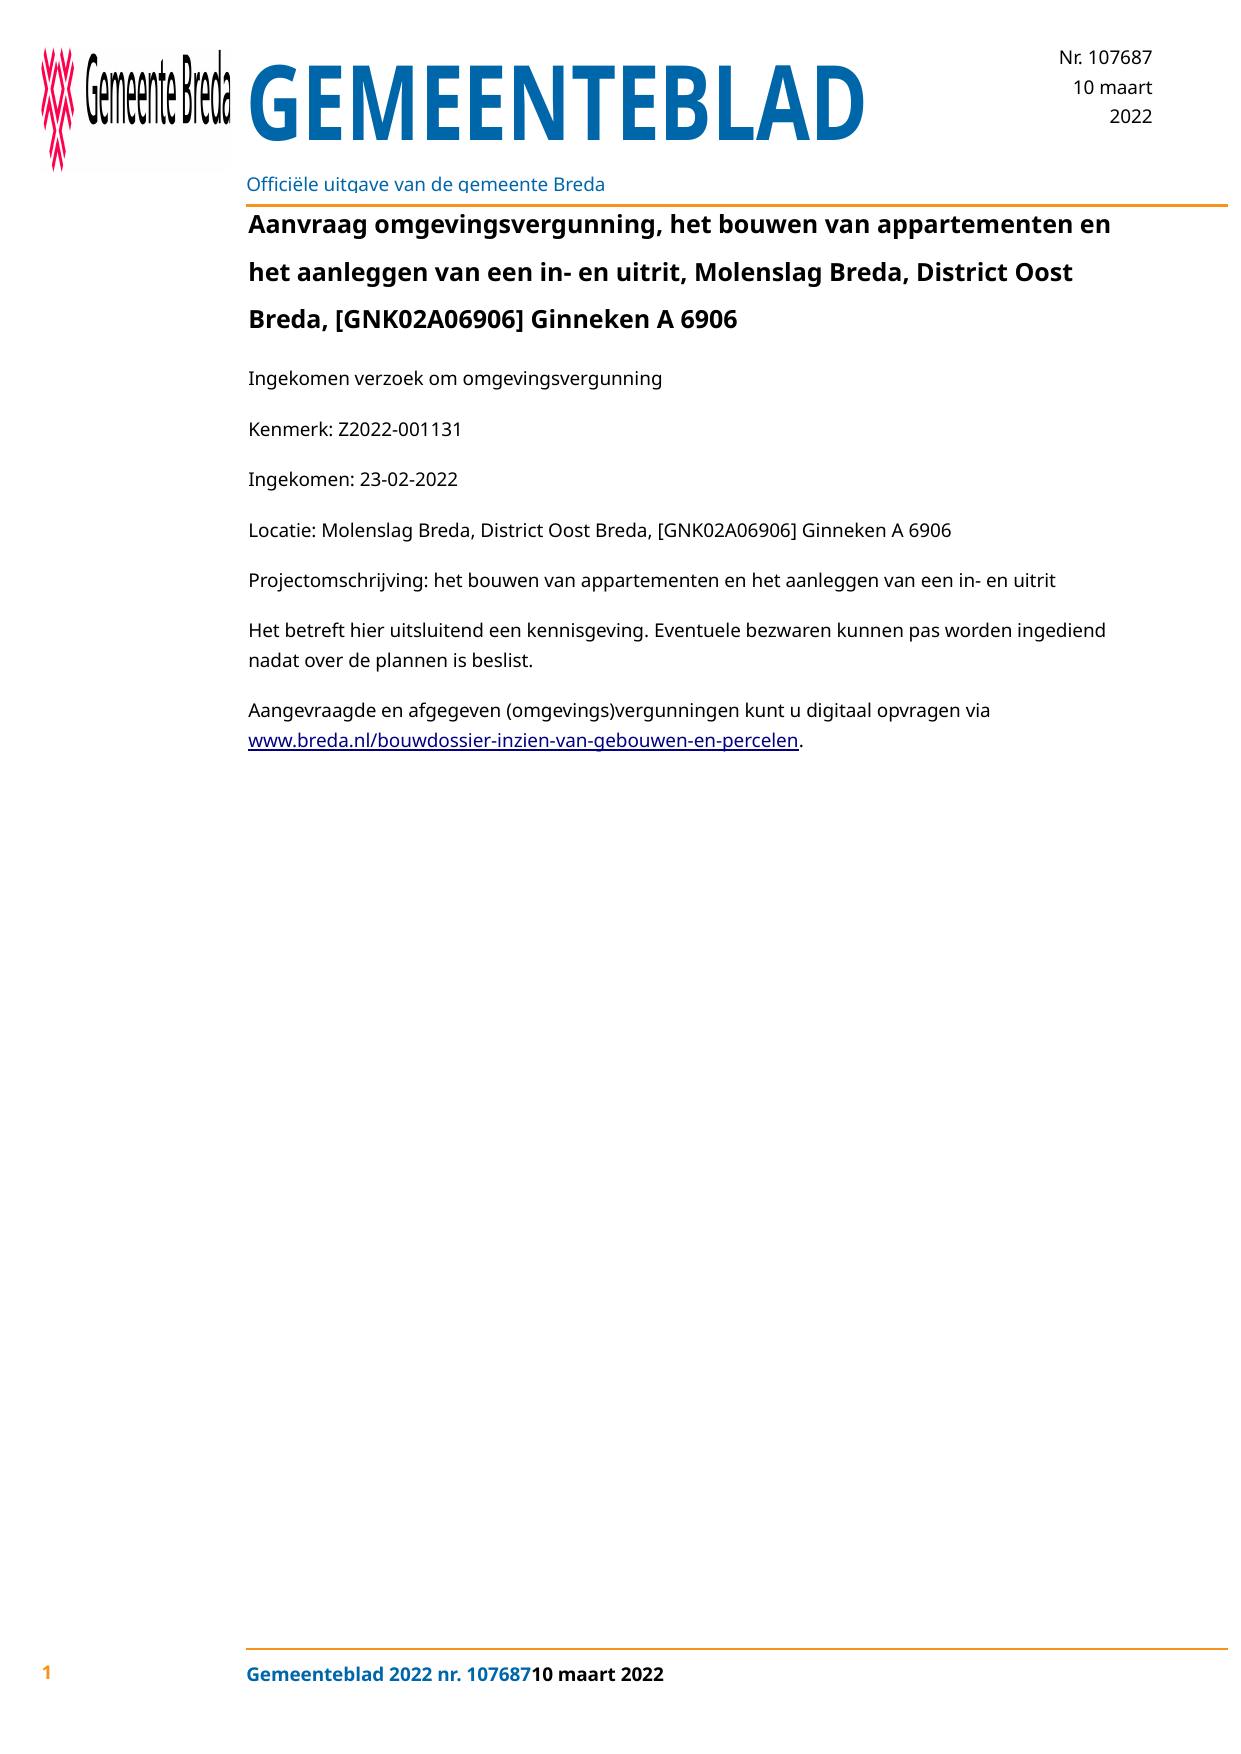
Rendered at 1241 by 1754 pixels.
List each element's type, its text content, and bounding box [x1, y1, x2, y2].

text Het betreft hier uitsluitend een kennisgeving. Eventuele bezwaren kunnen pas worden ingediend nadat over de plannen is beslist. [248, 618, 1152, 673]
text Aanvraag omgevingsvergunning, het bouwen van appartementen en het aanleggen van een in- en uitrit, Molenslag Breda, District Oost Breda, [GNK02A06906] Ginneken A 6906 [248, 207, 1152, 336]
text Kenmerk: Z2022-001131 [248, 416, 1152, 442]
picture [41, 47, 231, 172]
text Ingekomen verzoek om omgevingsvergunning [248, 366, 1152, 391]
text Ingekomen: 23-02-2022 [248, 466, 1152, 492]
text Locatie: Molenslag Breda, District Oost Breda, [GNK02A06906] Ginneken A 6906 [248, 517, 1152, 542]
text Aangevraagde en afgegeven (omgevings)vergunningen kunt u digitaal opvragen via www.breda.nl/bouwdossier-inzien-van-gebouwen-en-percelen. [248, 698, 1152, 753]
text Projectomschrijving: het bouwen van appartementen en het aanleggen van een in- en uitrit [248, 567, 1152, 593]
